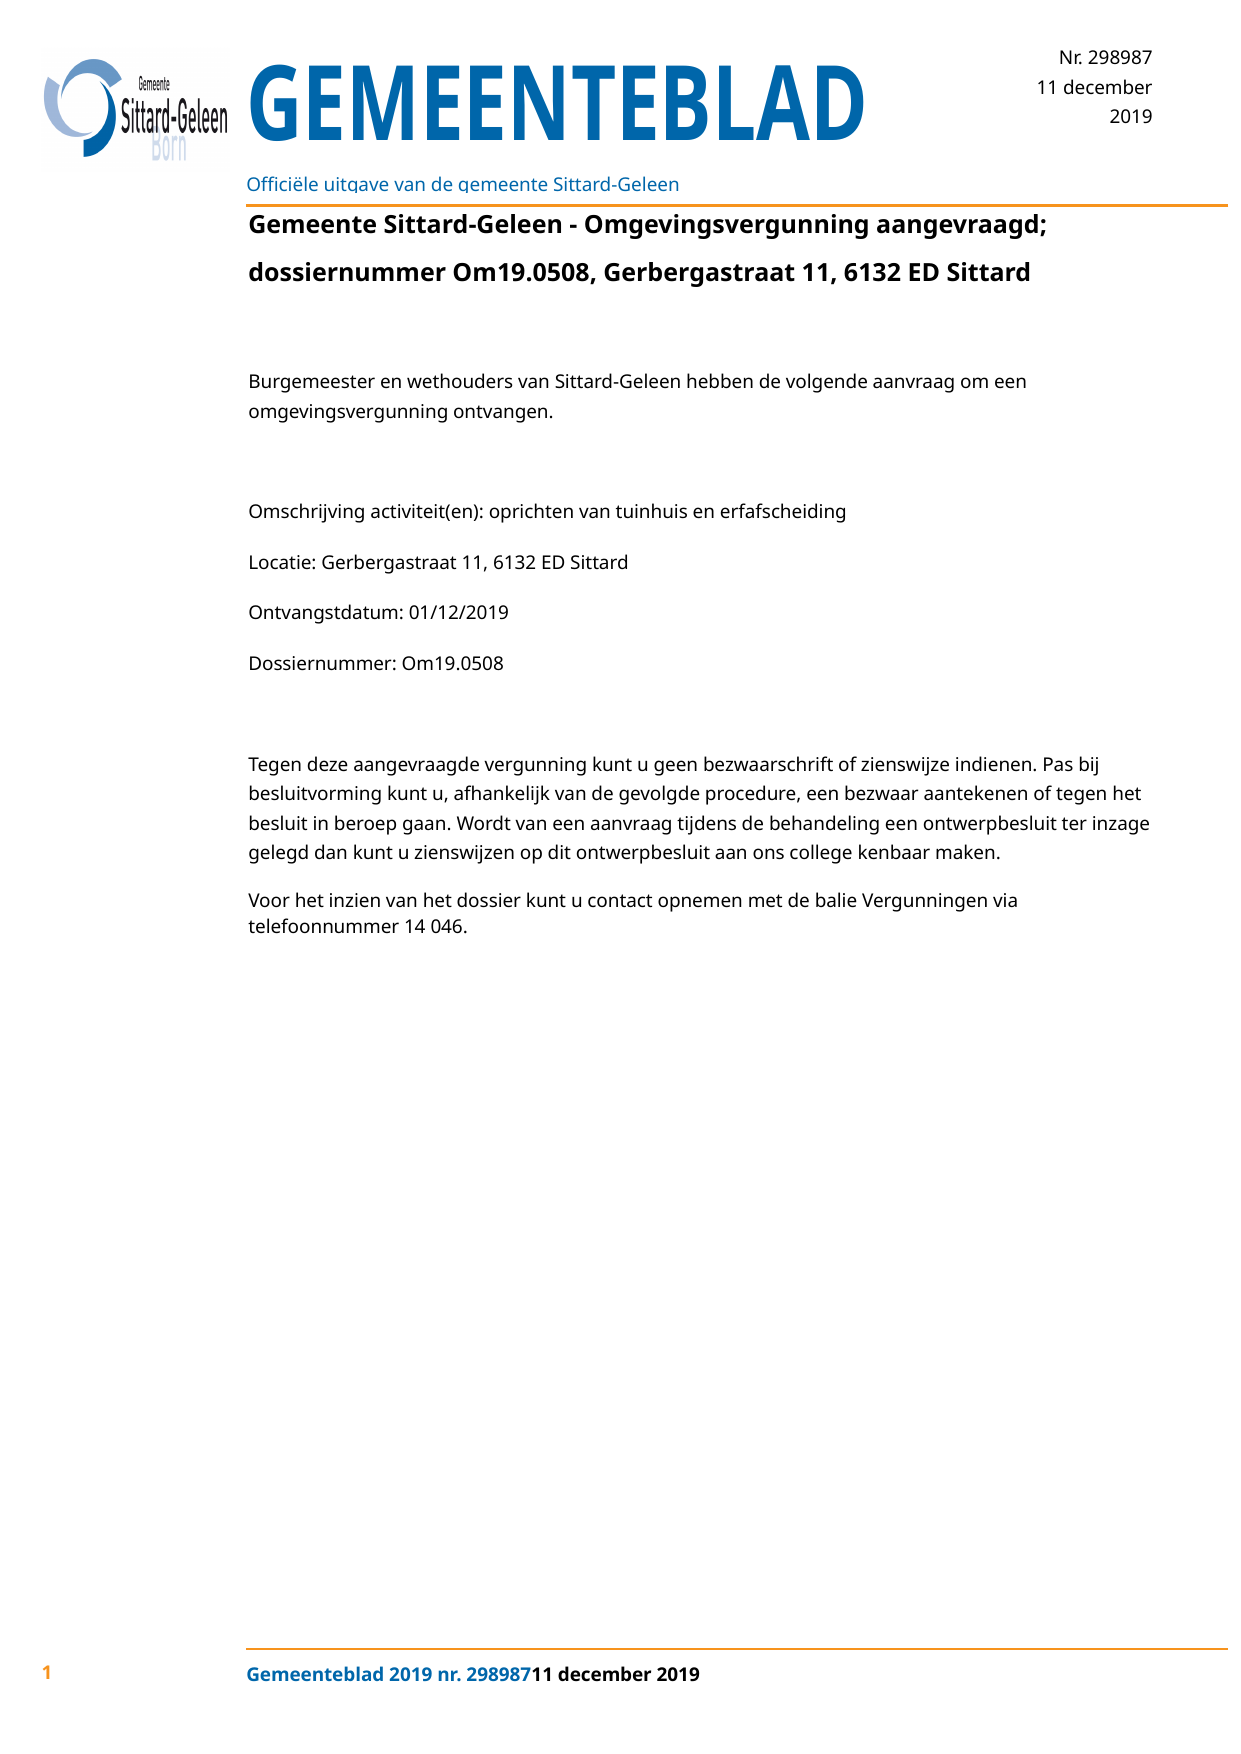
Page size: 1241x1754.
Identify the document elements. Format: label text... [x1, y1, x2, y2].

text Dossiernummer: Om19.0508 [248, 650, 1152, 676]
text Locatie: Gerbergastraat 11, 6132 ED Sittard [248, 549, 1152, 575]
text Omschrijving activiteit(en): oprichten van tuinhuis en erfafscheiding [248, 499, 1152, 524]
text Tegen deze aangevraagde vergunning kunt u geen bezwaarschrift of zienswijze indienen. Pas bij besluitvorming kunt u, afhankelijk van de gevolgde procedure, een bezwaar aantekenen of tegen het besluit in beroep gaan. Wordt van een aanvraag tijdens de behandeling een ontwerpbesluit ter inzage gelegd dan kunt u zienswijzen op dit ontwerpbesluit aan ons college kenbaar maken. [248, 751, 1152, 865]
text Gemeente Sittard-Geleen - Omgevingsvergunning aangevraagd; dossiernummer Om19.0508, Gerbergastraat 11, 6132 ED Sittard [248, 207, 1152, 288]
picture [41, 47, 231, 172]
text Burgemeester en wethouders van Sittard-Geleen hebben de volgende aanvraag om een omgevingsvergunning ontvangen. [248, 368, 1152, 424]
text Voor het inzien van het dossier kunt u contact opnemen met de balie Vergunningen via telefoonnummer 14 046. [248, 887, 1152, 939]
text Ontvangstdatum: 01/12/2019 [248, 599, 1152, 625]
